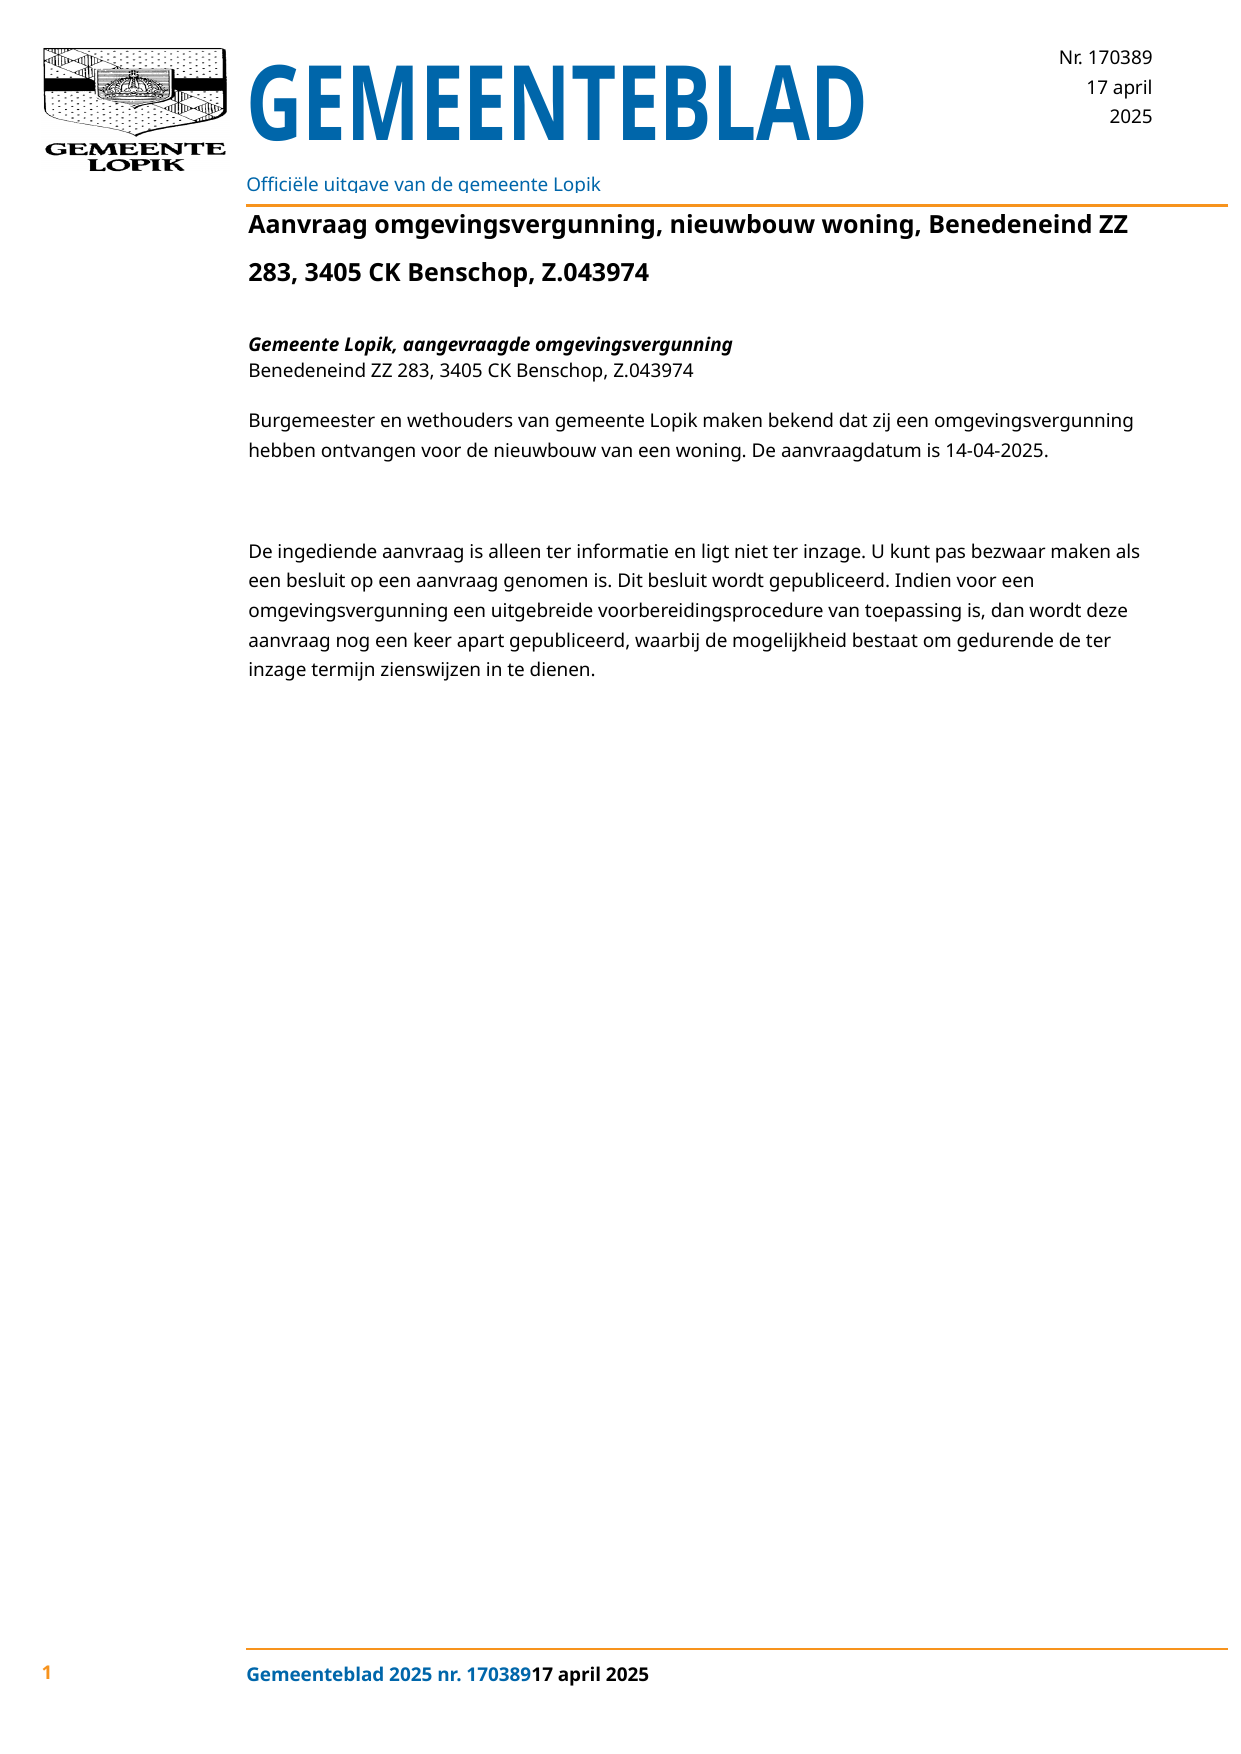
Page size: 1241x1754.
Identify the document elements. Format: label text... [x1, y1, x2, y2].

text Gemeente Lopik, aangevraagde omgevingsvergunning [248, 331, 1152, 357]
text Benedeneind ZZ 283, 3405 CK Benschop, Z.043974 [248, 357, 1152, 383]
text De ingediende aanvraag is alleen ter informatie en ligt niet ter inzage. U kunt pas bezwaar maken als een besluit op een aanvraag genomen is. Dit besluit wordt gepubliceerd. Indien voor een omgevingsvergunning een uitgebreide voorbereidingsprocedure van toepassing is, dan wordt deze aanvraag nog een keer apart gepubliceerd, waarbij de mogelijkheid bestaat om gedurende de ter inzage termijn zienswijzen in te dienen. [248, 538, 1152, 682]
picture [41, 47, 231, 172]
text Aanvraag omgevingsvergunning, nieuwbouw woning, Benedeneind ZZ 283, 3405 CK Benschop, Z.043974 [248, 207, 1152, 288]
text Burgemeester en wethouders van gemeente Lopik maken bekend dat zij een omgevingsvergunning hebben ontvangen voor de nieuwbouw van een woning. De aanvraagdatum is 14-04-2025. [248, 408, 1152, 463]
